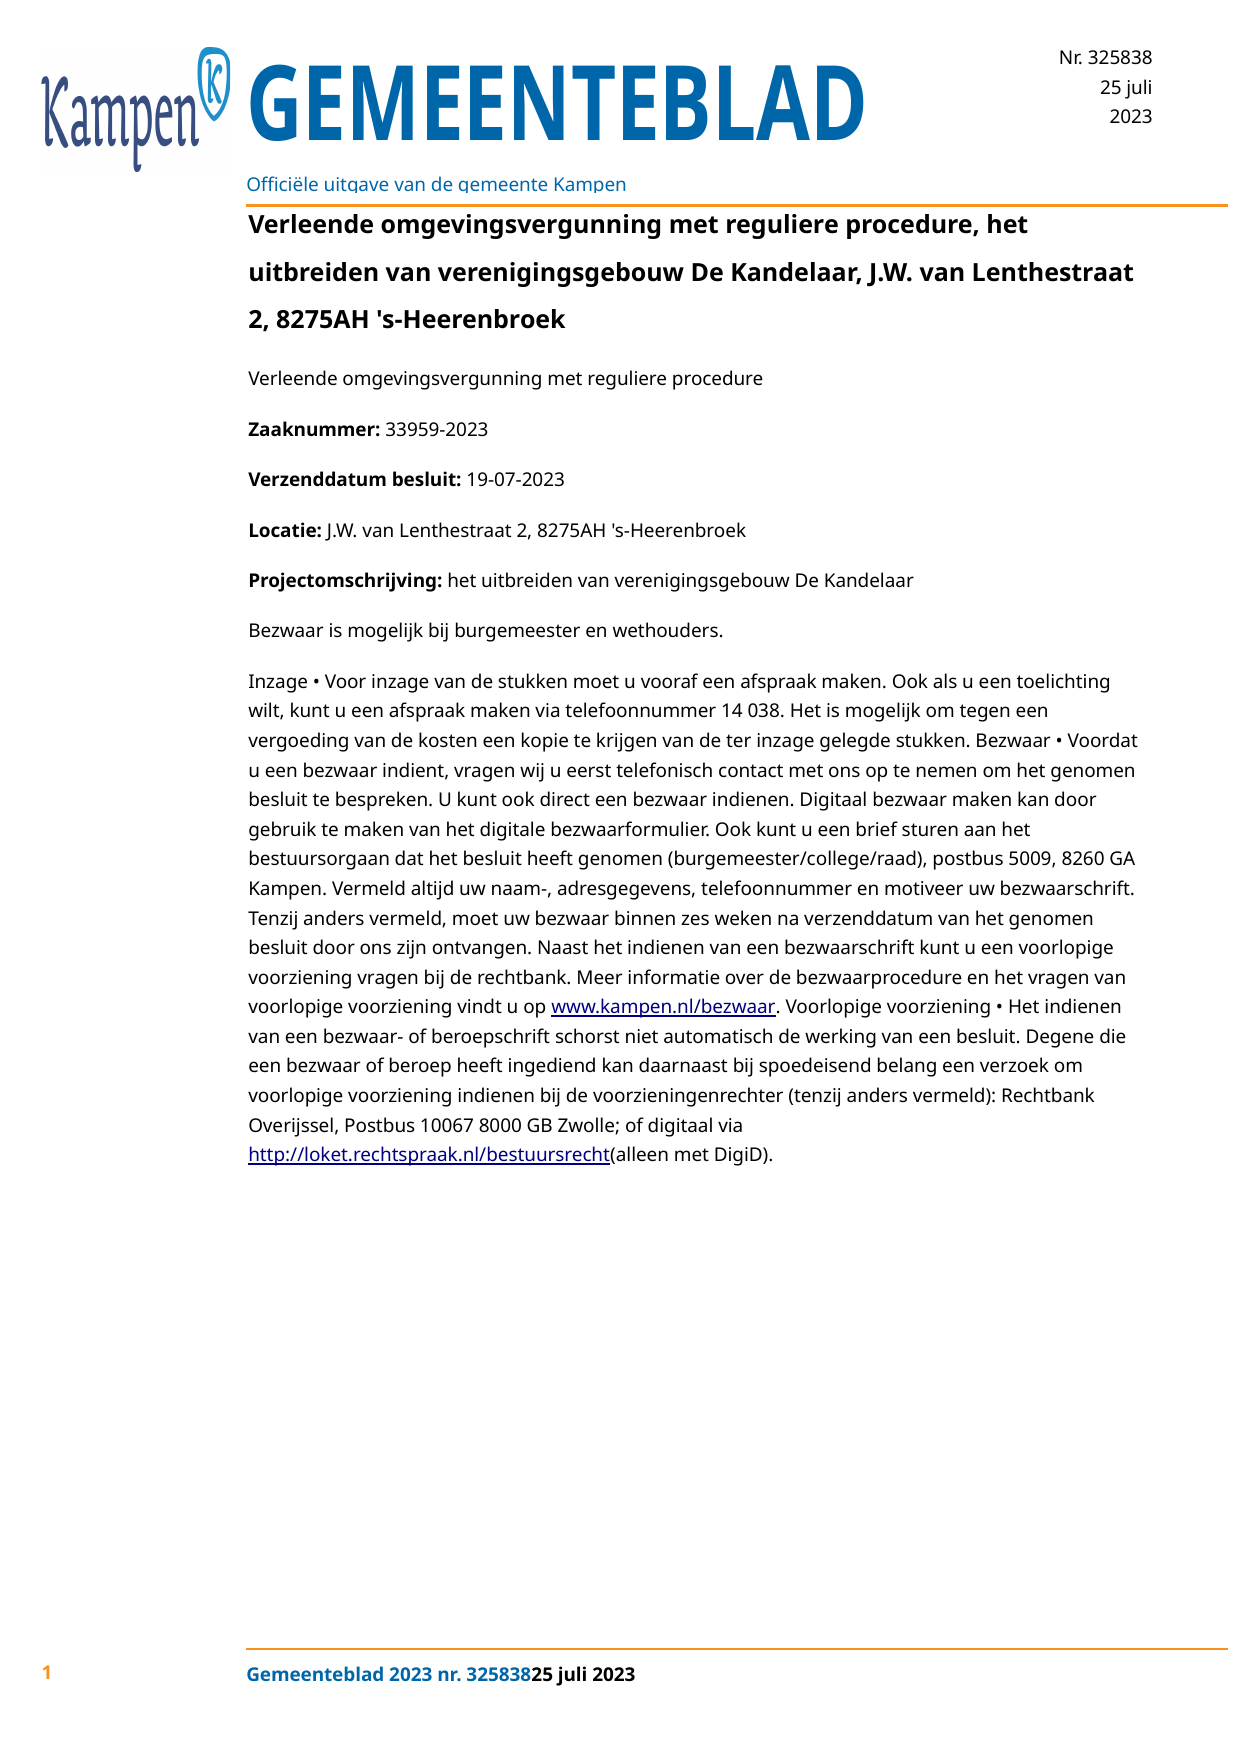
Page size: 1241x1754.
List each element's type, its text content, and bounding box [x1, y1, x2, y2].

text Projectomschrijving: het uitbreiden van verenigingsgebouw De Kandelaar [248, 567, 1152, 593]
text Locatie: J.W. van Lenthestraat 2, 8275AH 's-Heerenbroek [248, 517, 1152, 542]
picture [41, 47, 231, 172]
text Verzenddatum besluit: 19-07-2023 [248, 466, 1152, 492]
text Verleende omgevingsvergunning met reguliere procedure, het uitbreiden van verenigingsgebouw De Kandelaar, J.W. van Lenthestraat 2, 8275AH 's-Heerenbroek [248, 207, 1152, 336]
text Verleende omgevingsvergunning met reguliere procedure [248, 366, 1152, 391]
text Zaaknummer: 33959-2023 [248, 416, 1152, 442]
text Inzage • Voor inzage van de stukken moet u vooraf een afspraak maken. Ook als u een toelichting wilt, kunt u een afspraak maken via telefoonnummer 14 038. Het is mogelijk om tegen een vergoeding van de kosten een kopie te krijgen van de ter inzage gelegde stukken. Bezwaar • Voordat u een bezwaar indient, vragen wij u eerst telefonisch contact met ons op te nemen om het genomen besluit te bespreken. U kunt ook direct een bezwaar indienen. Digitaal bezwaar maken kan door gebruik te maken van het digitale bezwaarformulier. Ook kunt u een brief sturen aan het bestuursorgaan dat het besluit heeft genomen (burgemeester/college/raad), postbus 5009, 8260 GA Kampen. Vermeld altijd uw naam-, adresgegevens, telefoonnummer en motiveer uw bezwaarschrift. Tenzij anders vermeld, moet uw bezwaar binnen zes weken na verzenddatum van het genomen besluit door ons zijn ontvangen. Naast het indienen van een bezwaarschrift kunt u een voorlopige voorziening vragen bij de rechtbank. Meer informatie over de bezwaarprocedure en het vragen van voorlopige voorziening vindt u op www.kampen.nl/bezwaar. Voorlopige voorziening • Het indienen van een bezwaar- of beroepschrift schorst niet automatisch de werking van een besluit. Degene die een bezwaar of beroep heeft ingediend kan daarnaast bij spoedeisend belang een verzoek om voorlopige voorziening indienen bij de voorzieningenrechter (tenzij anders vermeld): Rechtbank Overijssel, Postbus 10067 8000 GB Zwolle; of digitaal via http://loket.rechtspraak.nl/bestuursrecht(alleen met DigiD). [248, 668, 1152, 1167]
text Bezwaar is mogelijk bij burgemeester en wethouders. [248, 618, 1152, 643]
